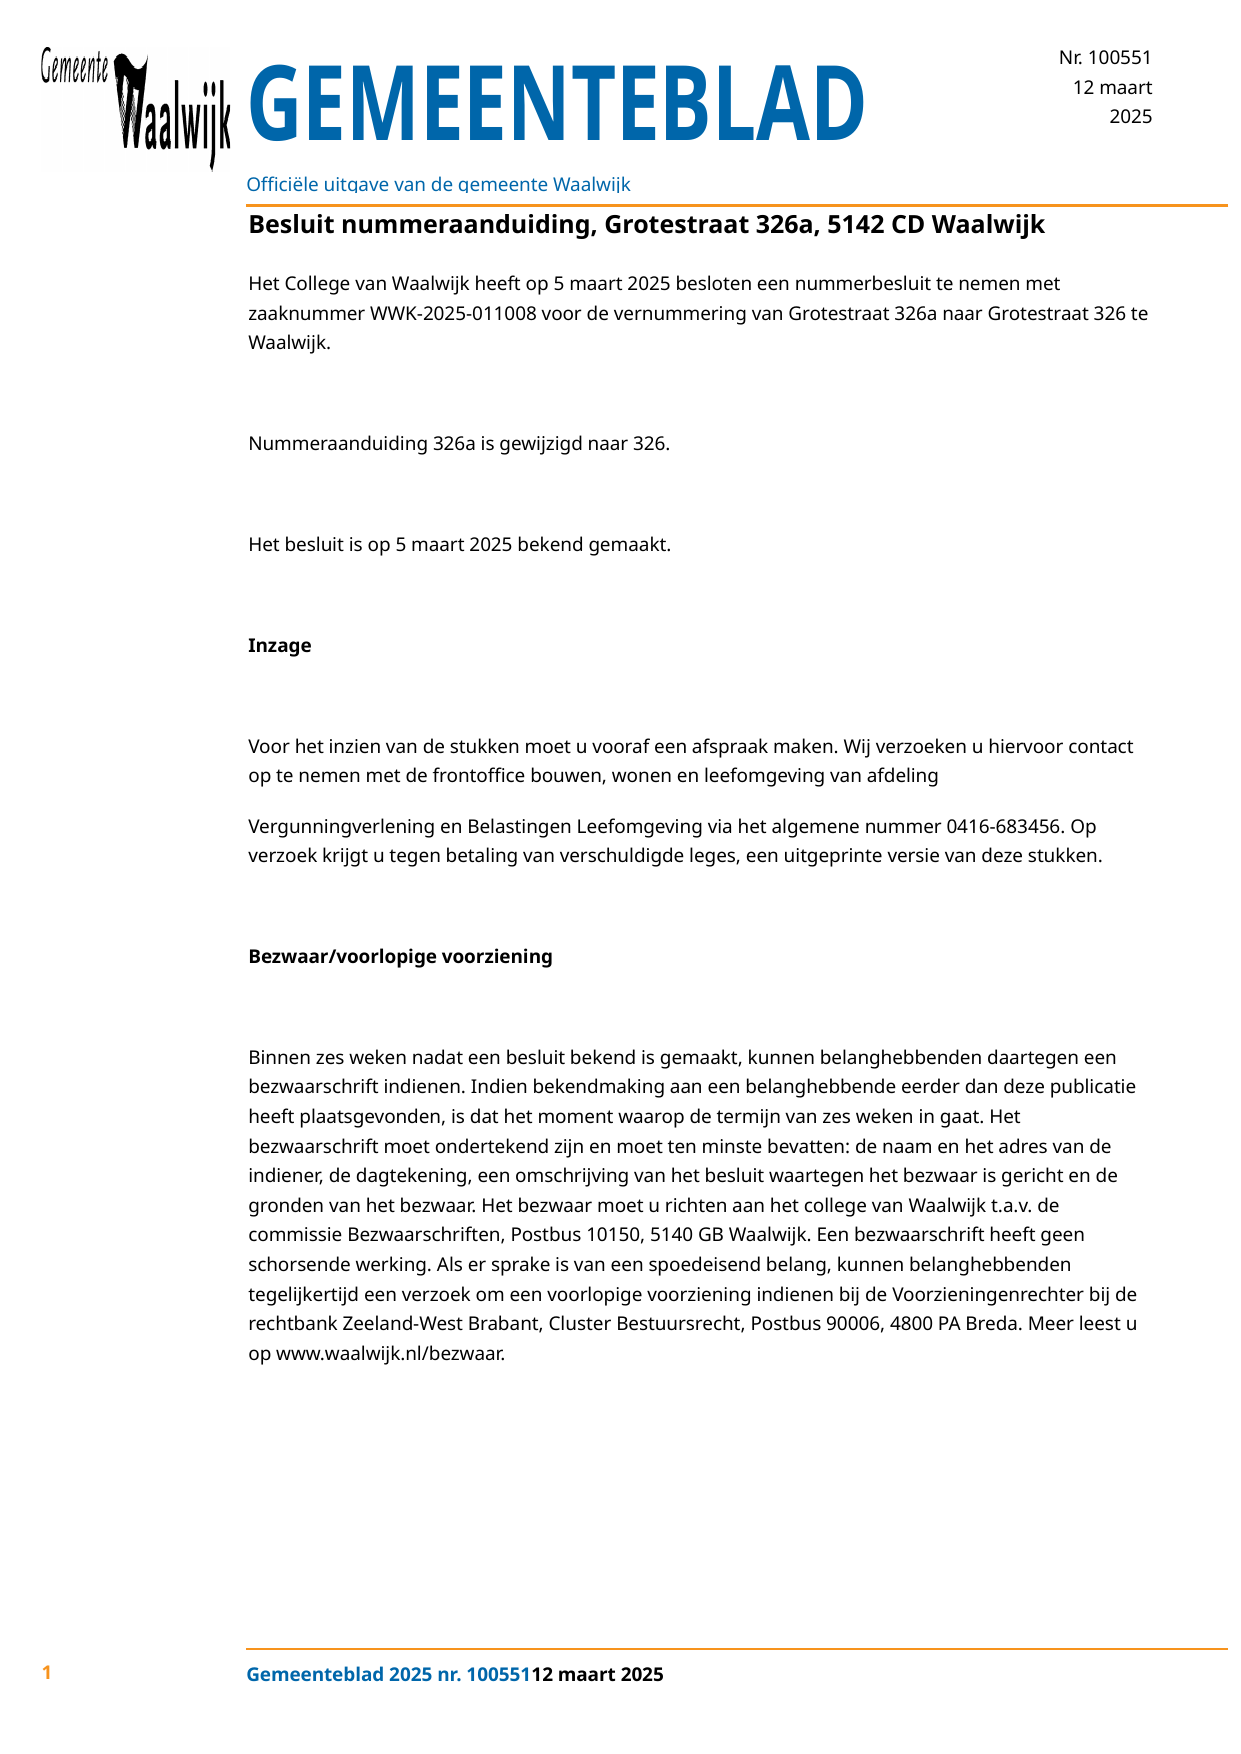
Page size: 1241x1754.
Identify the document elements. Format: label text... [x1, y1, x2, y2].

text Het College van Waalwijk heeft op 5 maart 2025 besloten een nummerbesluit te nemen met zaaknummer WWK-2025-011008 voor de vernummering van Grotestraat 326a naar Grotestraat 326 te Waalwijk. [248, 270, 1152, 355]
text Het besluit is op 5 maart 2025 bekend gemaakt. [248, 531, 1152, 557]
text Inzage [248, 632, 1152, 658]
text Nummeraanduiding 326a is gewijzigd naar 326. [248, 430, 1152, 456]
text Vergunningverlening en Belastingen Leefomgeving via het algemene nummer 0416-683456. Op verzoek krijgt u tegen betaling van verschuldigde leges, een uitgeprinte versie van deze stukken. [248, 813, 1152, 868]
text Binnen zes weken nadat een besluit bekend is gemaakt, kunnen belanghebbenden daartegen een bezwaarschrift indienen. Indien bekendmaking aan een belanghebbende eerder dan deze publicatie heeft plaatsgevonden, is dat het moment waarop de termijn van zes weken in gaat. Het bezwaarschrift moet ondertekend zijn en moet ten minste bevatten: de naam en het adres van de indiener, de dagtekening, een omschrijving van het besluit waartegen het bezwaar is gericht en de gronden van het bezwaar. Het bezwaar moet u richten aan het college van Waalwijk t.a.v. de commissie Bezwaarschriften, Postbus 10150, 5140 GB Waalwijk. Een bezwaarschrift heeft geen schorsende werking. Als er sprake is van een spoedeisend belang, kunnen belanghebbenden tegelijkertijd een verzoek om een voorlopige voorziening indienen bij de Voorzieningenrechter bij de rechtbank Zeeland-West Brabant, Cluster Bestuursrecht, Postbus 90006, 4800 PA Breda. Meer leest u op www.waalwijk.nl/bezwaar. [248, 1044, 1152, 1366]
picture [41, 47, 231, 172]
text Besluit nummeraanduiding, Grotestraat 326a, 5142 CD Waalwijk [248, 207, 1152, 241]
text Voor het inzien van de stukken moet u vooraf een afspraak maken. Wij verzoeken u hiervoor contact op te nemen met de frontoffice bouwen, wonen en leefomgeving van afdeling [248, 733, 1152, 788]
text Bezwaar/voorlopige voorziening [248, 943, 1152, 969]
